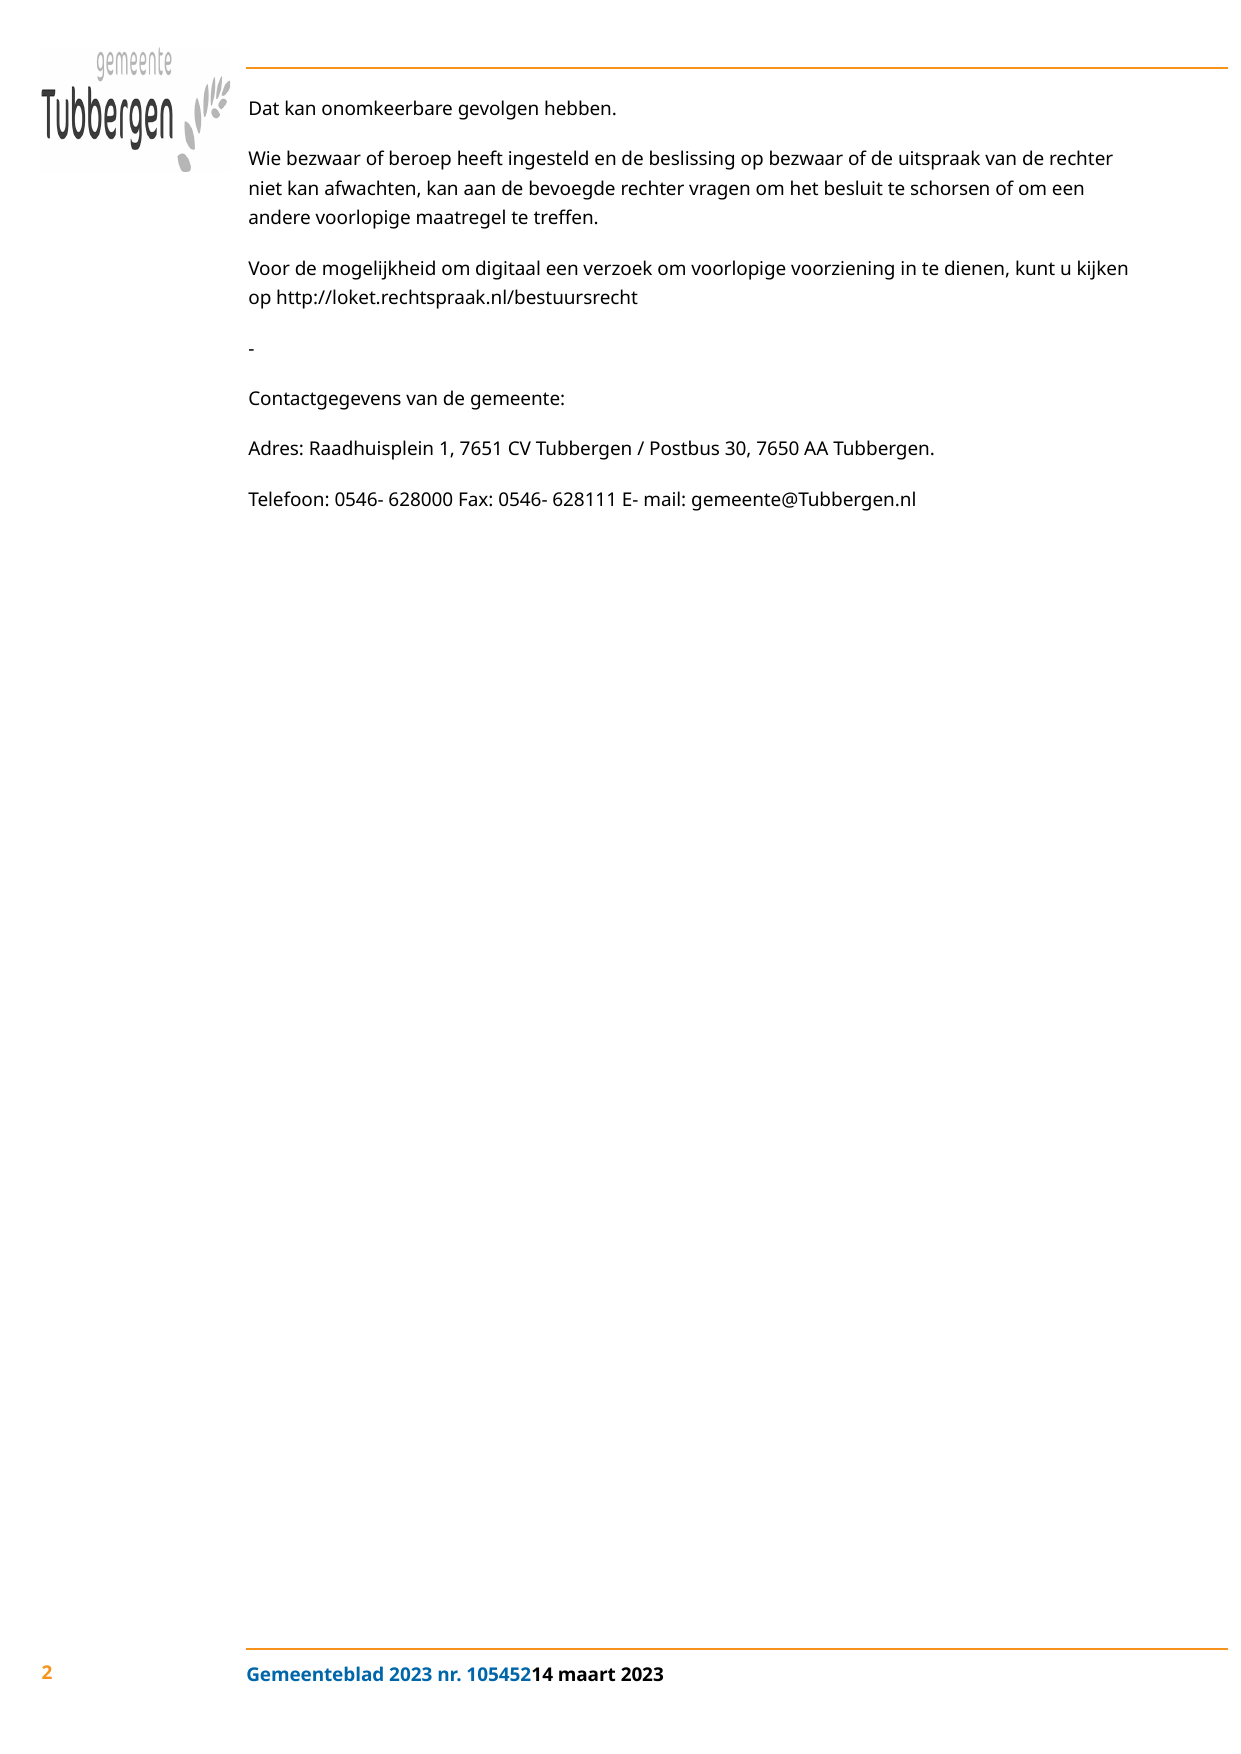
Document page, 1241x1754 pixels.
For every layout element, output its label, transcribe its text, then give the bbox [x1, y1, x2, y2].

text Wie bezwaar of beroep heeft ingesteld en de beslissing op bezwaar of de uitspraak van de rechter niet kan afwachten, kan aan de bevoegde rechter vragen om het besluit te schorsen of om een andere voorlopige maatregel te treffen. [248, 145, 1152, 230]
text - [248, 335, 1152, 361]
text Dat kan onomkeerbare gevolgen hebben. [248, 95, 1152, 121]
text Adres: Raadhuisplein 1, 7651 CV Tubbergen / Postbus 30, 7650 AA Tubbergen. [248, 436, 1152, 461]
text Telefoon: 0546- 628000 Fax: 0546- 628111 E- mail: gemeente@Tubbergen.nl [248, 486, 1152, 512]
text Contactgegevens van de gemeente: [248, 385, 1152, 411]
picture [41, 47, 231, 172]
text Voor de mogelijkheid om digitaal een verzoek om voorlopige voorziening in te dienen, kunt u kijken op http://loket.rechtspraak.nl/bestuursrecht [248, 255, 1152, 310]
